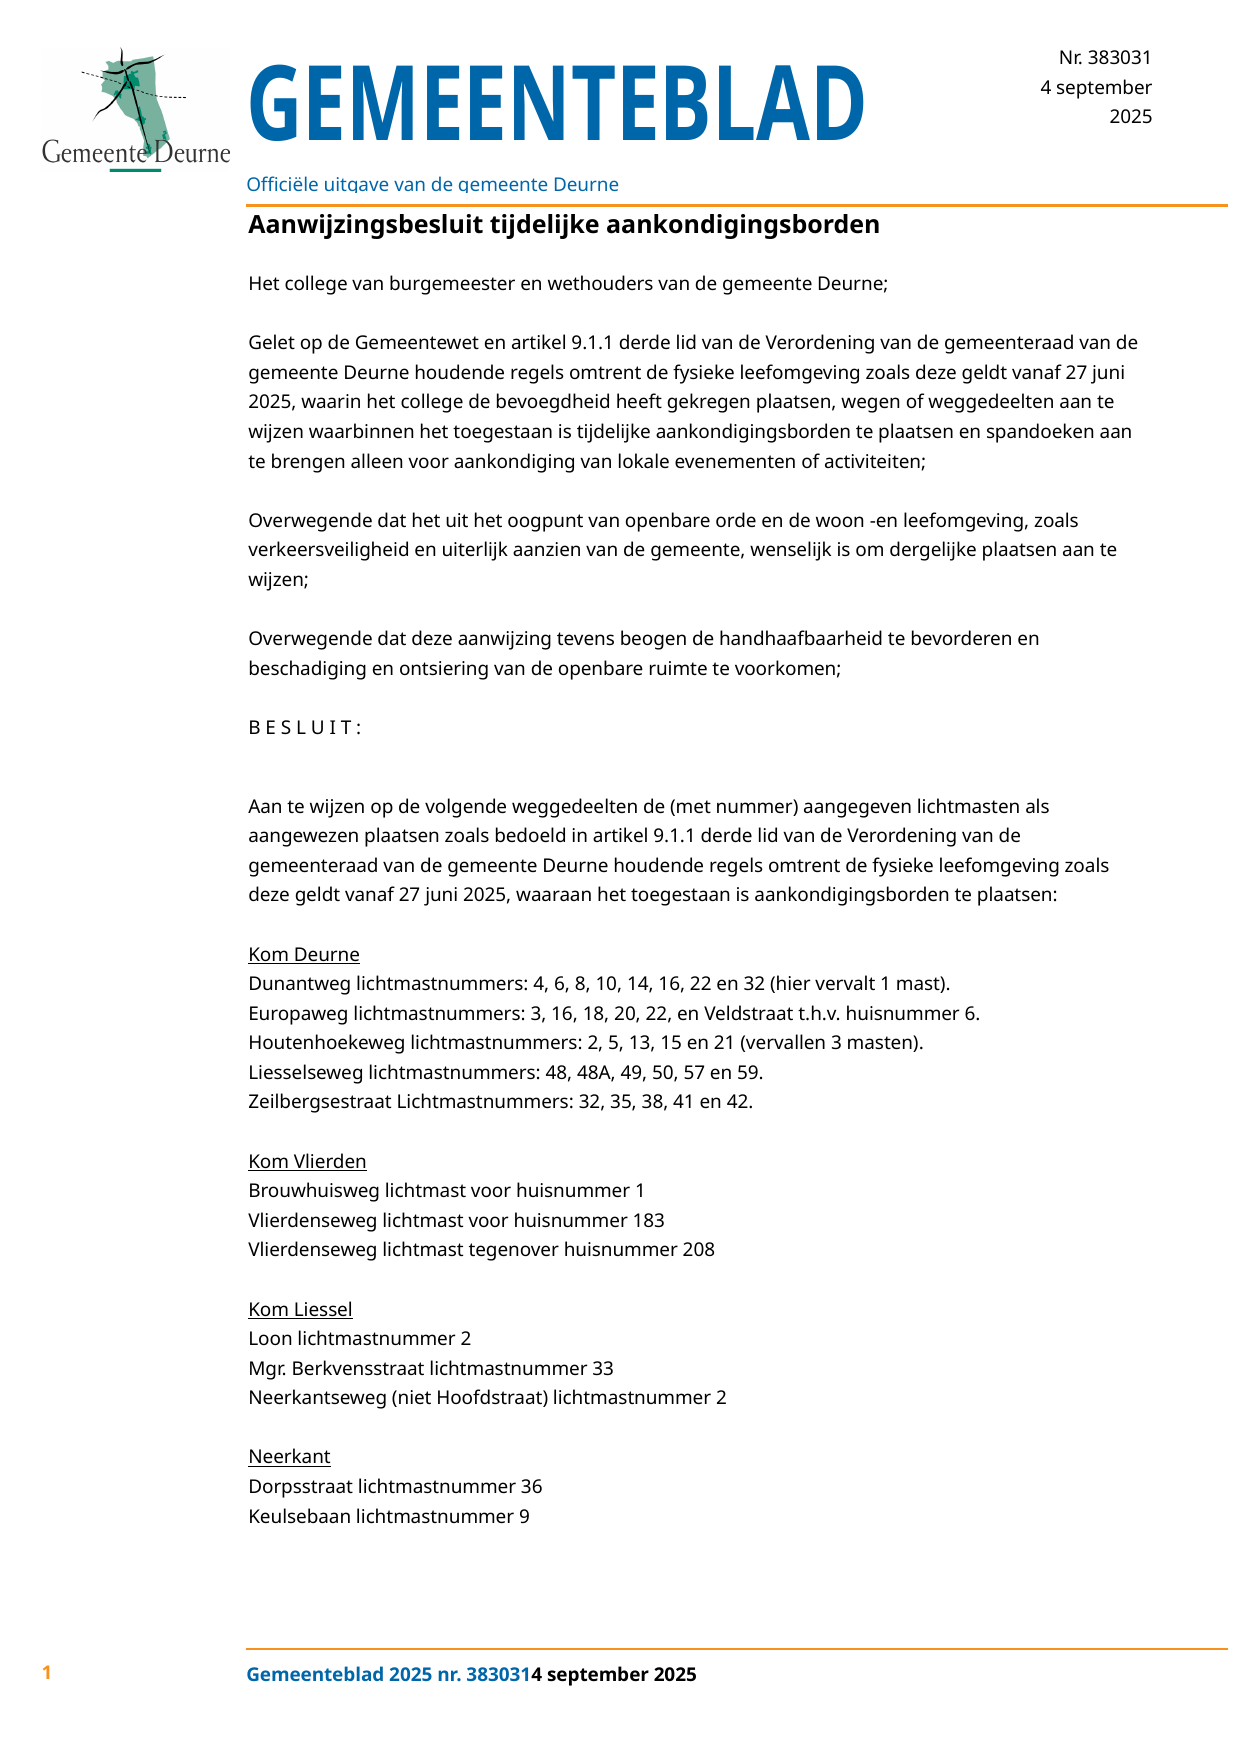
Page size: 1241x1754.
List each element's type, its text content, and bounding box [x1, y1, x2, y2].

text Aan te wijzen op de volgende weggedeelten de (met nummer) aangegeven lichtmasten als aangewezen plaatsen zoals bedoeld in artikel 9.1.1 derde lid van de Verordening van de gemeenteraad van de gemeente Deurne houdende regels omtrent de fysieke leefomgeving zoals deze geldt vanaf 27 juni 2025, waaraan het toegestaan is aankondigingsborden te plaatsen: [248, 793, 1152, 907]
text Keulsebaan lichtmastnummer 9 [248, 1503, 1152, 1529]
text Kom Vlierden [248, 1148, 1152, 1174]
text Kom Deurne [248, 941, 1152, 967]
text Neerkantseweg (niet Hoofdstraat) lichtmastnummer 2 [248, 1384, 1152, 1410]
text Dorpsstraat lichtmastnummer 36 [248, 1473, 1152, 1499]
text Zeilbergsestraat Lichtmastnummers: 32, 35, 38, 41 en 42. [248, 1089, 1152, 1114]
text Houtenhoekeweg lichtmastnummers: 2, 5, 13, 15 en 21 (vervallen 3 masten). [248, 1029, 1152, 1055]
text Dunantweg lichtmastnummers: 4, 6, 8, 10, 14, 16, 22 en 32 (hier vervalt 1 mast). [248, 970, 1152, 996]
text Brouwhuisweg lichtmast voor huisnummer 1 [248, 1177, 1152, 1203]
text Aanwijzingsbesluit tijdelijke aankondigingsborden [248, 207, 1152, 241]
text Gelet op de Gemeentewet en artikel 9.1.1 derde lid van de Verordening van de gemeenteraad van de gemeente Deurne houdende regels omtrent de fysieke leefomgeving zoals deze geldt vanaf 27 juni 2025, waarin het college de bevoegdheid heeft gekregen plaatsen, wegen of weggedeelten aan te wijzen waarbinnen het toegestaan is tijdelijke aankondigingsborden te plaatsen en spandoeken aan te brengen alleen voor aankondiging van lokale evenementen of activiteiten; [248, 329, 1152, 473]
text Kom Liessel [248, 1296, 1152, 1322]
text Liesselseweg lichtmastnummers: 48, 48A, 49, 50, 57 en 59. [248, 1059, 1152, 1085]
text Europaweg lichtmastnummers: 3, 16, 18, 20, 22, en Veldstraat t.h.v. huisnummer 6. [248, 1000, 1152, 1026]
text Mgr. Berkvensstraat lichtmastnummer 33 [248, 1355, 1152, 1381]
text Neerkant [248, 1444, 1152, 1469]
text B E S L U I T : [248, 714, 1152, 740]
text Vlierdenseweg lichtmast voor huisnummer 183 [248, 1207, 1152, 1233]
text Het college van burgemeester en wethouders van de gemeente Deurne; [248, 270, 1152, 296]
text Overwegende dat het uit het oogpunt van openbare orde en de woon -en leefomgeving, zoals verkeersveiligheid en uiterlijk aanzien van de gemeente, wenselijk is om dergelijke plaatsen aan te wijzen; [248, 507, 1152, 592]
text Vlierdenseweg lichtmast tegenover huisnummer 208 [248, 1237, 1152, 1262]
text Loon lichtmastnummer 2 [248, 1325, 1152, 1351]
picture [41, 47, 231, 172]
text Overwegende dat deze aanwijzing tevens beogen de handhaafbaarheid te bevorderen en beschadiging en ontsiering van de openbare ruimte te voorkomen; [248, 625, 1152, 681]
